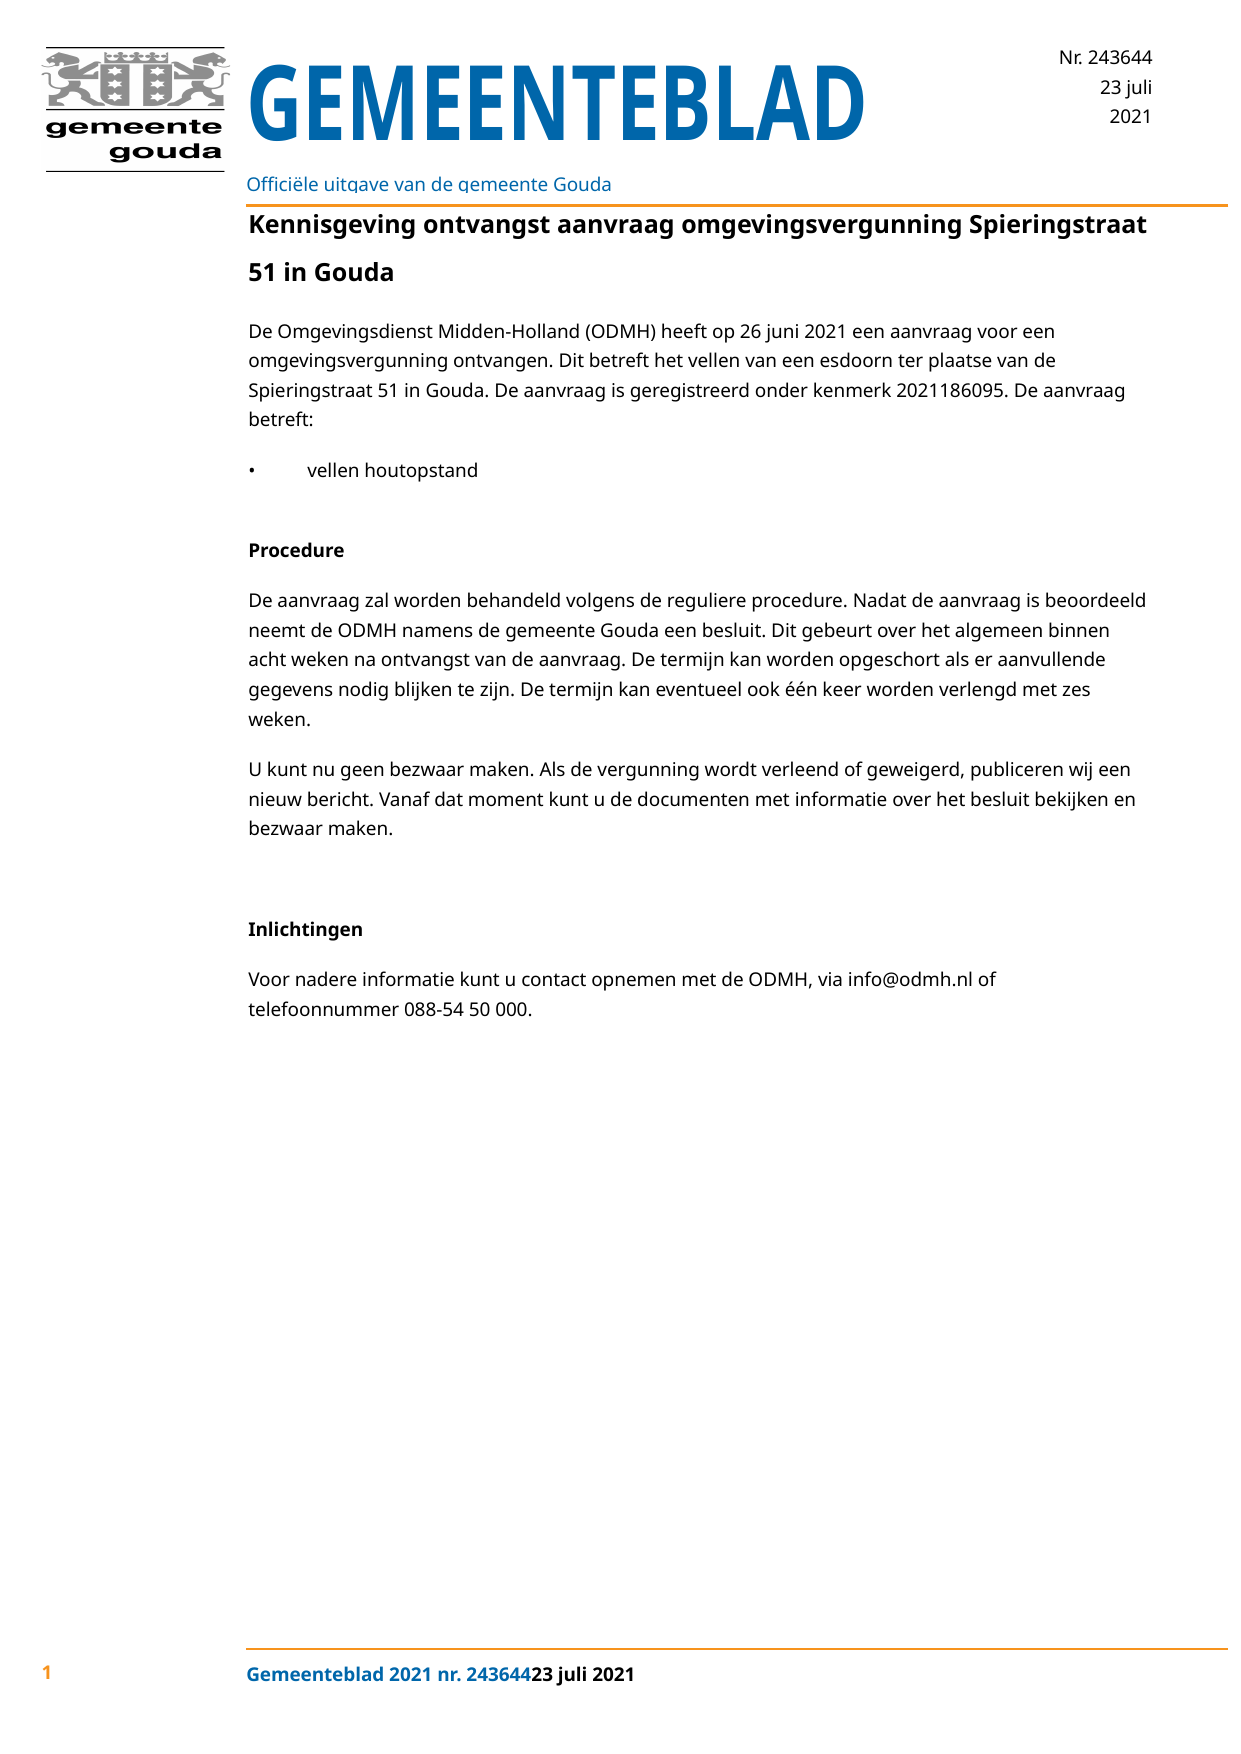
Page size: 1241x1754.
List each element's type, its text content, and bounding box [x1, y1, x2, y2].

text Inlichtingen [248, 916, 1152, 942]
text Procedure [248, 537, 1152, 563]
text De Omgevingsdienst Midden-Holland (ODMH) heeft op 26 juni 2021 een aanvraag voor een omgevingsvergunning ontvangen. Dit betreft het vellen van een esdoorn ter plaatse van de Spieringstraat 51 in Gouda. De aanvraag is geregistreerd onder kenmerk 2021186095. De aanvraag betreft: [248, 318, 1152, 432]
text U kunt nu geen bezwaar maken. Als de vergunning wordt verleend of geweigerd, publiceren wij een nieuw bericht. Vanaf dat moment kunt u de documenten met informatie over het besluit bekijken en bezwaar maken. [248, 756, 1152, 841]
list vellen houtopstand [248, 457, 1152, 483]
text Kennisgeving ontvangst aanvraag omgevingsvergunning Spieringstraat 51 in Gouda [248, 207, 1152, 288]
text Voor nadere informatie kunt u contact opnemen met de ODMH, via info@odmh.nl of telefoonnummer 088-54 50 000. [248, 967, 1152, 1022]
text De aanvraag zal worden behandeld volgens de reguliere procedure. Nadat de aanvraag is beoordeeld neemt de ODMH namens de gemeente Gouda een besluit. Dit gebeurt over het algemeen binnen acht weken na ontvangst van de aanvraag. De termijn kan worden opgeschort als er aanvullende gegevens nodig blijken te zijn. De termijn kan eventueel ook één keer worden verlengd met zes weken. [248, 587, 1152, 732]
picture [41, 47, 231, 172]
